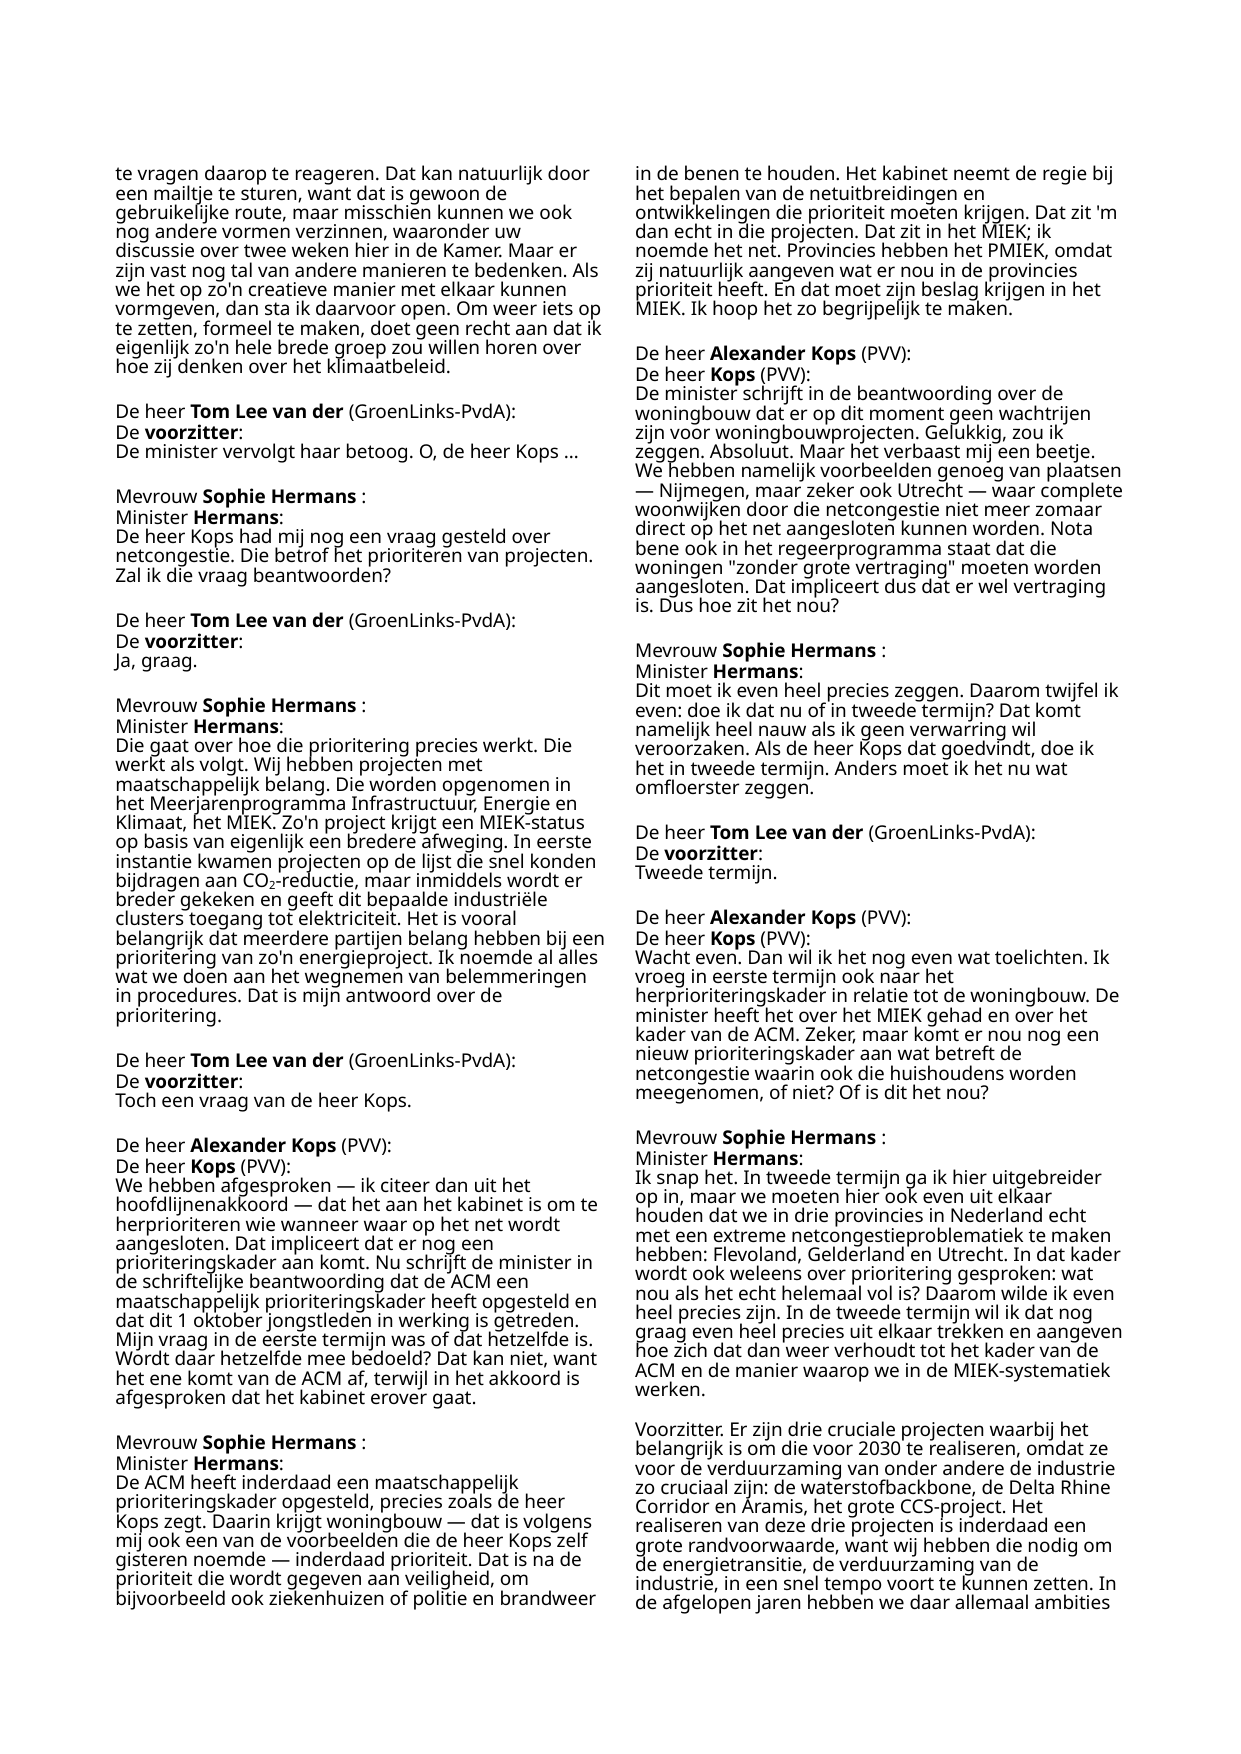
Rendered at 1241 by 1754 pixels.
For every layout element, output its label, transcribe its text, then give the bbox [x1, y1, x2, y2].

text Minister Hermans: [115, 1455, 605, 1474]
text Minister Hermans: [635, 663, 1125, 682]
text Toch een vraag van de heer Kops. [115, 1092, 605, 1111]
text Mevrouw Sophie Hermans : [115, 483, 605, 509]
text De minister vervolgt haar betoog. O, de heer Kops … [115, 443, 605, 462]
text Voorzitter. Er zijn drie cruciale projecten waarbij het belangrijk is om die voor 2030 te realiseren, omdat ze voor de verduurzaming van onder andere de industrie zo cruciaal zijn: de waterstofbackbone, de Delta Rhine Corridor en Aramis, het grote CCS-project. Het realiseren van deze drie projecten is inderdaad een grote randvoorwaarde, want wij hebben die nodig om de energietransitie, de verduurzaming van de industrie, in een snel tempo voort te kunnen zetten. In de afgelopen jaren hebben we daar allemaal ambities [635, 1421, 1125, 1614]
text De heer Kops had mij nog een vraag gesteld over netcongestie. Die betrof het prioriteren van projecten. Zal ik die vraag beantwoorden? [115, 528, 605, 586]
text in de benen te houden. Het kabinet neemt de regie bij het bepalen van de netuitbreidingen en ontwikkelingen die prioriteit moeten krijgen. Dat zit 'm dan echt in die projecten. Dat zit in het MIEK; ik noemde het net. Provincies hebben het PMIEK, omdat zij natuurlijk aangeven wat er nou in de provincies prioriteit heeft. En dat moet zijn beslag krijgen in het MIEK. Ik hoop het zo begrijpelijk te maken. [635, 165, 1125, 319]
text Wacht even. Dan wil ik het nog even wat toelichten. Ik vroeg in eerste termijn ook naar het herprioriteringskader in relatie tot de woningbouw. De minister heeft het over het MIEK gehad en over het kader van de ACM. Zeker, maar komt er nou nog een nieuw prioriteringskader aan wat betreft de netcongestie waarin ook die huishoudens worden meegenomen, of niet? Of is dit het nou? [635, 949, 1125, 1103]
text De heer Alexander Kops (PVV): [635, 904, 1125, 930]
text De heer Kops (PVV): [635, 930, 1125, 949]
text Die gaat over hoe die prioritering precies werkt. Die werkt als volgt. Wij hebben projecten met maatschappelijk belang. Die worden opgenomen in het Meerjarenprogramma Infrastructuur, Energie en Klimaat, het MIEK. Zo'n project krijgt een MIEK-status op basis van eigenlijk een bredere afweging. In eerste instantie kwamen projecten op de lijst die snel konden bijdragen aan CO2-reductie, maar inmiddels wordt er breder gekeken en geeft dit bepaalde industriële clusters toegang tot elektriciteit. Het is vooral belangrijk dat meerdere partijen belang hebben bij een prioritering van zo'n energieproject. Ik noemde al alles wat we doen aan het wegnemen van belemmeringen in procedures. Dat is mijn antwoord over de prioritering. [115, 737, 605, 1026]
text Ja, graag. [115, 652, 605, 671]
text De heer Alexander Kops (PVV): [115, 1132, 605, 1158]
text Mevrouw Sophie Hermans : [115, 1429, 605, 1455]
text De heer Tom Lee van der (GroenLinks-PvdA): [115, 607, 605, 633]
text Mevrouw Sophie Hermans : [115, 692, 605, 718]
text Mevrouw Sophie Hermans : [635, 637, 1125, 663]
text De voorzitter: [635, 844, 1125, 864]
text Minister Hermans: [635, 1150, 1125, 1169]
text De heer Kops (PVV): [635, 366, 1125, 385]
text De voorzitter: [115, 1073, 605, 1092]
text te vragen daarop te reageren. Dat kan natuurlijk door een mailtje te sturen, want dat is gewoon de gebruikelijke route, maar misschien kunnen we ook nog andere vormen verzinnen, waaronder uw discussie over twee weken hier in de Kamer. Maar er zijn vast nog tal van andere manieren te bedenken. Als we het op zo'n creatieve manier met elkaar kunnen vormgeven, dan sta ik daarvoor open. Om weer iets op te zetten, formeel te maken, doet geen recht aan dat ik eigenlijk zo'n hele brede groep zou willen horen over hoe zij denken over het klimaatbeleid. [115, 165, 605, 377]
text De minister schrijft in de beantwoording over de woningbouw dat er op dit moment geen wachtrijen zijn voor woningbouwprojecten. Gelukkig, zou ik zeggen. Absoluut. Maar het verbaast mij een beetje. We hebben namelijk voorbeelden genoeg van plaatsen — Nijmegen, maar zeker ook Utrecht — waar complete woonwijken door die netcongestie niet meer zomaar direct op het net aangesloten kunnen worden. Nota bene ook in het regeerprogramma staat dat die woningen "zonder grote vertraging" moeten worden aangesloten. Dat impliceert dus dat er wel vertraging is. Dus hoe zit het nou? [635, 385, 1125, 617]
text De heer Tom Lee van der (GroenLinks-PvdA): [115, 1047, 605, 1073]
text De voorzitter: [115, 424, 605, 443]
text Tweede termijn. [635, 864, 1125, 883]
text De heer Kops (PVV): [115, 1158, 605, 1177]
text De heer Alexander Kops (PVV): [635, 340, 1125, 366]
text De heer Tom Lee van der (GroenLinks-PvdA): [635, 819, 1125, 844]
text De voorzitter: [115, 633, 605, 652]
text We hebben afgesproken — ik citeer dan uit het hoofdlijnenakkoord — dat het aan het kabinet is om te herprioriteren wie wanneer waar op het net wordt aangesloten. Dat impliceert dat er nog een prioriteringskader aan komt. Nu schrijft de minister in de schriftelijke beantwoording dat de ACM een maatschappelijk prioriteringskader heeft opgesteld en dat dit 1 oktober jongstleden in werking is getreden. Mijn vraag in de eerste termijn was of dat hetzelfde is. Wordt daar hetzelfde mee bedoeld? Dat kan niet, want het ene komt van de ACM af, terwijl in het akkoord is afgesproken dat het kabinet erover gaat. [115, 1177, 605, 1408]
text Ik snap het. In tweede termijn ga ik hier uitgebreider op in, maar we moeten hier ook even uit elkaar houden dat we in drie provincies in Nederland echt met een extreme netcongestieproblematiek te maken hebben: Flevoland, Gelderland en Utrecht. In dat kader wordt ook weleens over prioritering gesproken: wat nou als het echt helemaal vol is? Daarom wilde ik even heel precies zijn. In de tweede termijn wil ik dat nog graag even heel precies uit elkaar trekken en aangeven hoe zich dat dan weer verhoudt tot het kader van de ACM en de manier waarop we in de MIEK-systematiek werken. [635, 1169, 1125, 1400]
text Dit moet ik even heel precies zeggen. Daarom twijfel ik even: doe ik dat nu of in tweede termijn? Dat komt namelijk heel nauw als ik geen verwarring wil veroorzaken. Als de heer Kops dat goedvindt, doe ik het in tweede termijn. Anders moet ik het nu wat omfloerster zeggen. [635, 682, 1125, 798]
text De ACM heeft inderdaad een maatschappelijk prioriteringskader opgesteld, precies zoals de heer Kops zegt. Daarin krijgt woningbouw — dat is volgens mij ook een van de voorbeelden die de heer Kops zelf gisteren noemde — inderdaad prioriteit. Dat is na de prioriteit die wordt gegeven aan veiligheid, om bijvoorbeeld ook ziekenhuizen of politie en brandweer [115, 1474, 605, 1609]
text Mevrouw Sophie Hermans : [635, 1124, 1125, 1150]
text Minister Hermans: [115, 718, 605, 737]
text De heer Tom Lee van der (GroenLinks-PvdA): [115, 398, 605, 424]
text Minister Hermans: [115, 509, 605, 528]
